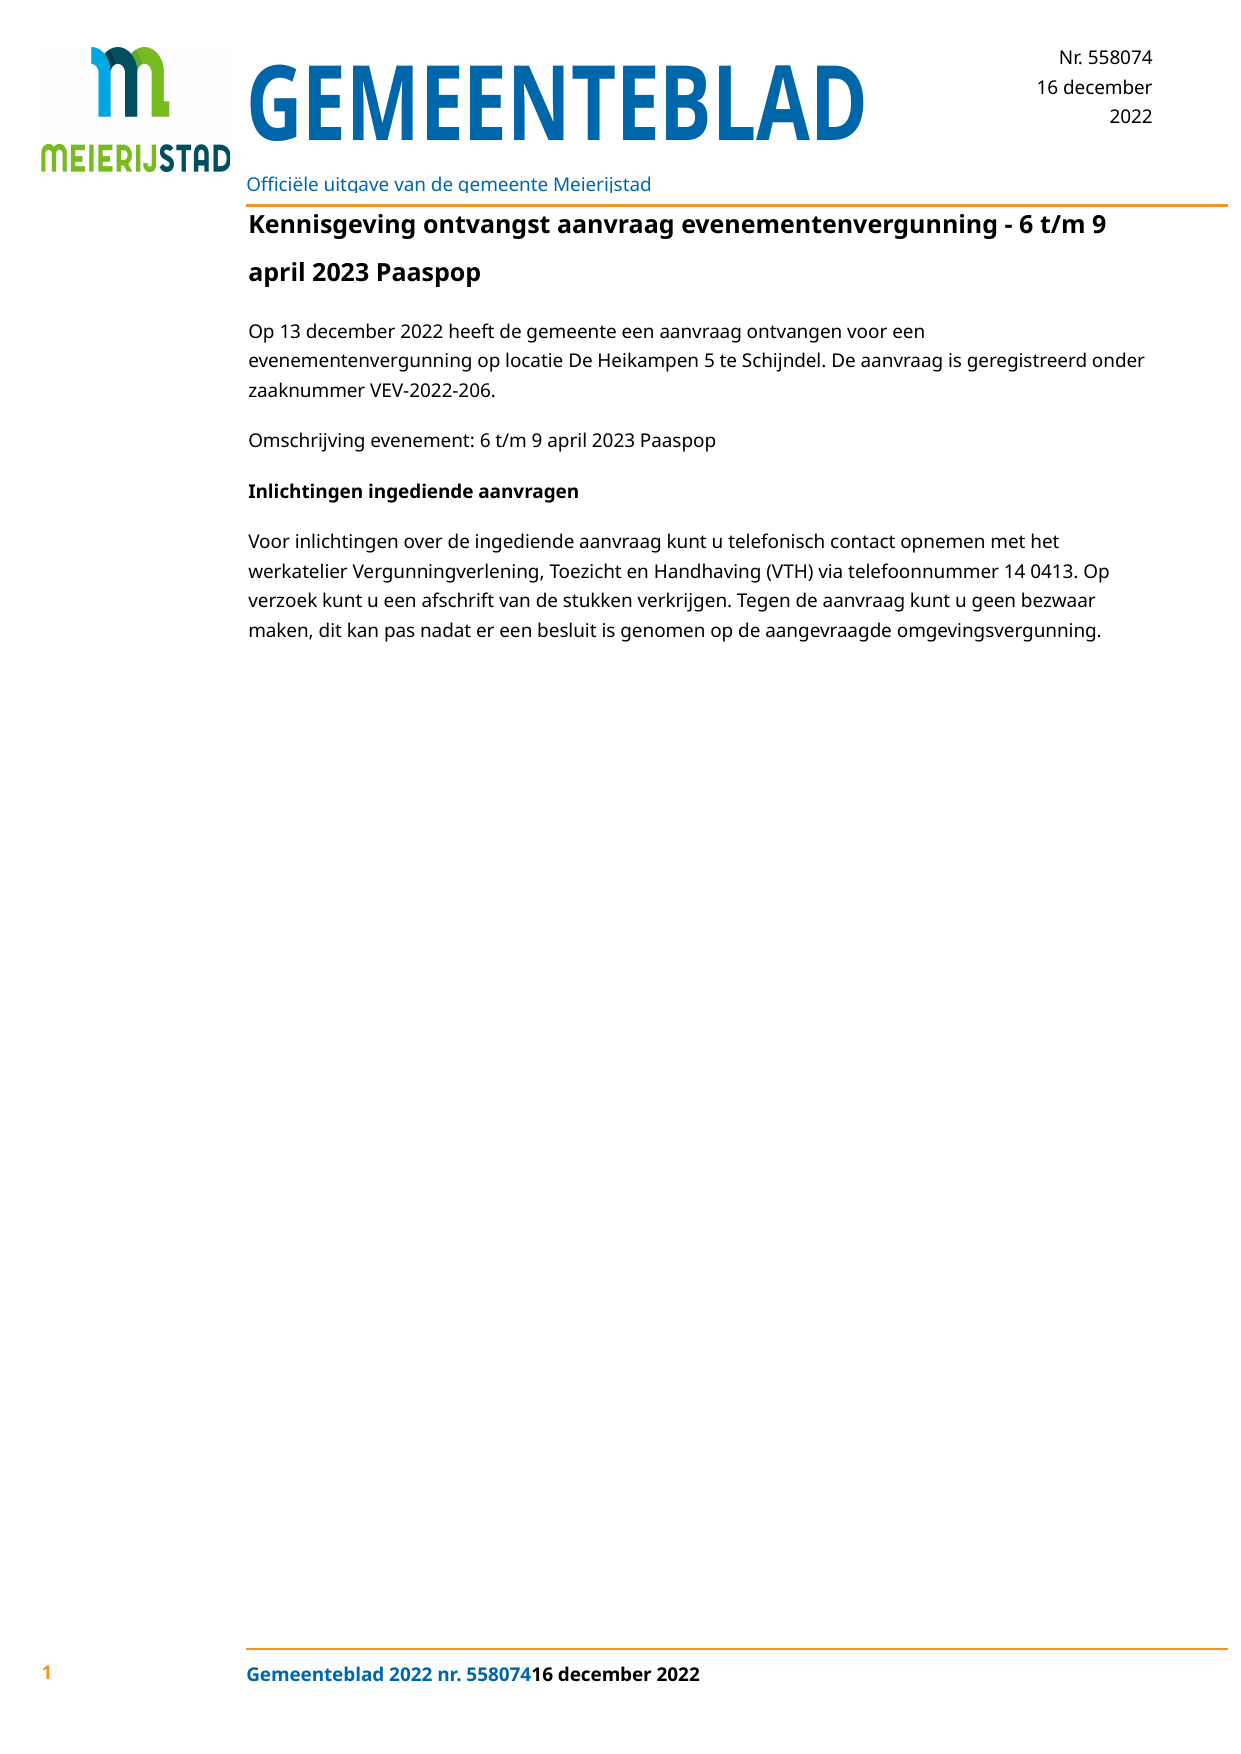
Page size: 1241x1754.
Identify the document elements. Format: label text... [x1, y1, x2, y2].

picture [41, 47, 231, 172]
text Inlichtingen ingediende aanvragen [248, 478, 1152, 504]
text Op 13 december 2022 heeft de gemeente een aanvraag ontvangen voor een evenementenvergunning op locatie De Heikampen 5 te Schijndel. De aanvraag is geregistreerd onder zaaknummer VEV-2022-206. [248, 318, 1152, 403]
text Voor inlichtingen over de ingediende aanvraag kunt u telefonisch contact opnemen met het werkatelier Vergunningverlening, Toezicht en Handhaving (VTH) via telefoonnummer 14 0413. Op verzoek kunt u een afschrift van de stukken verkrijgen. Tegen de aanvraag kunt u geen bezwaar maken, dit kan pas nadat er een besluit is genomen op de aangevraagde omgevingsvergunning. [248, 528, 1152, 643]
text Omschrijving evenement: 6 t/m 9 april 2023 Paaspop [248, 427, 1152, 453]
text Kennisgeving ontvangst aanvraag evenementenvergunning - 6 t/m 9 april 2023 Paaspop [248, 207, 1152, 288]
